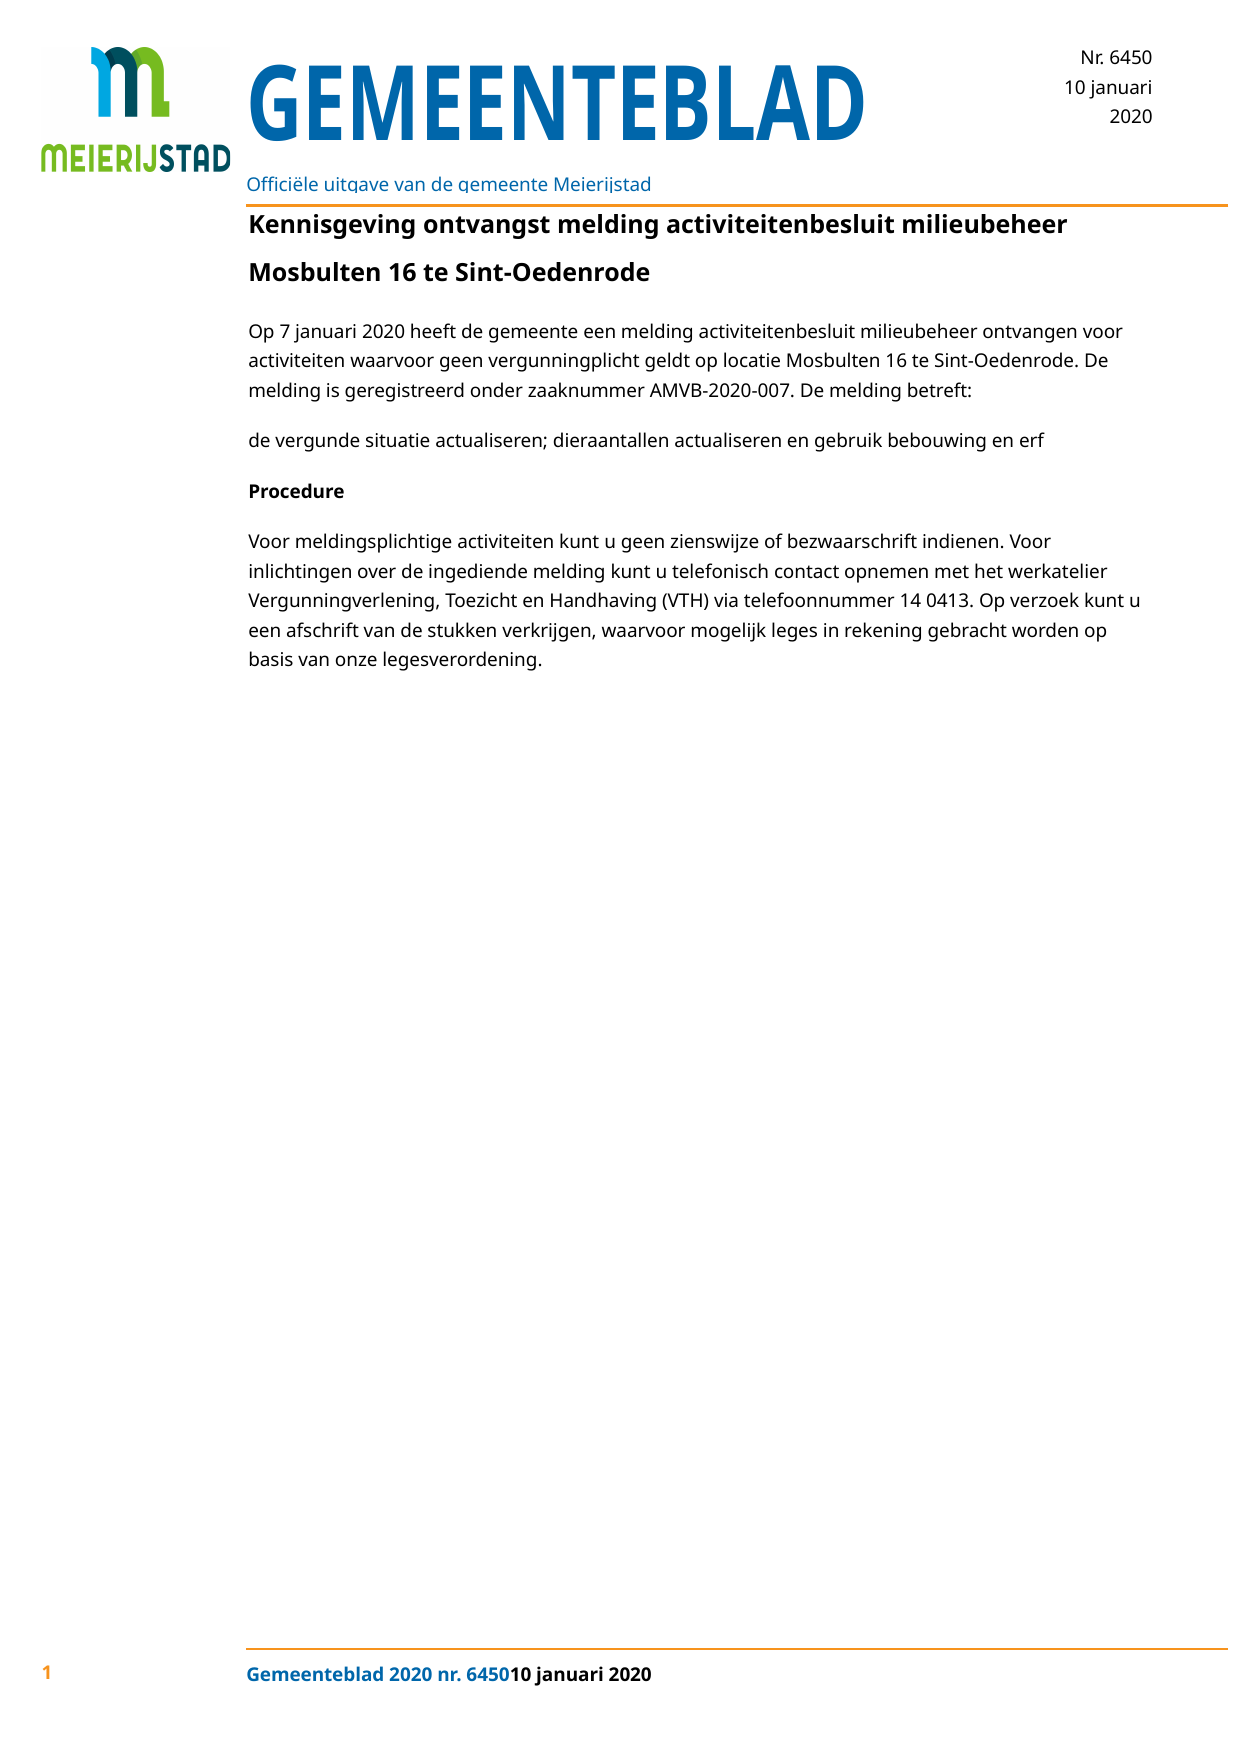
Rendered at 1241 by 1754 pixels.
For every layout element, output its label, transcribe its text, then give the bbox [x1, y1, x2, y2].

text Op 7 januari 2020 heeft de gemeente een melding activiteitenbesluit milieubeheer ontvangen voor activiteiten waarvoor geen vergunningplicht geldt op locatie Mosbulten 16 te Sint-Oedenrode. De melding is geregistreerd onder zaaknummer AMVB-2020-007. De melding betreft: [248, 318, 1152, 403]
text Voor meldingsplichtige activiteiten kunt u geen zienswijze of bezwaarschrift indienen. Voor inlichtingen over de ingediende melding kunt u telefonisch contact opnemen met het werkatelier Vergunningverlening, Toezicht en Handhaving (VTH) via telefoonnummer 14 0413. Op verzoek kunt u een afschrift van de stukken verkrijgen, waarvoor mogelijk leges in rekening gebracht worden op basis van onze legesverordening. [248, 528, 1152, 672]
text Procedure [248, 478, 1152, 504]
text Kennisgeving ontvangst melding activiteitenbesluit milieubeheer Mosbulten 16 te Sint-Oedenrode [248, 207, 1152, 288]
text de vergunde situatie actualiseren; dieraantallen actualiseren en gebruik bebouwing en erf [248, 427, 1152, 453]
picture [41, 47, 231, 172]
